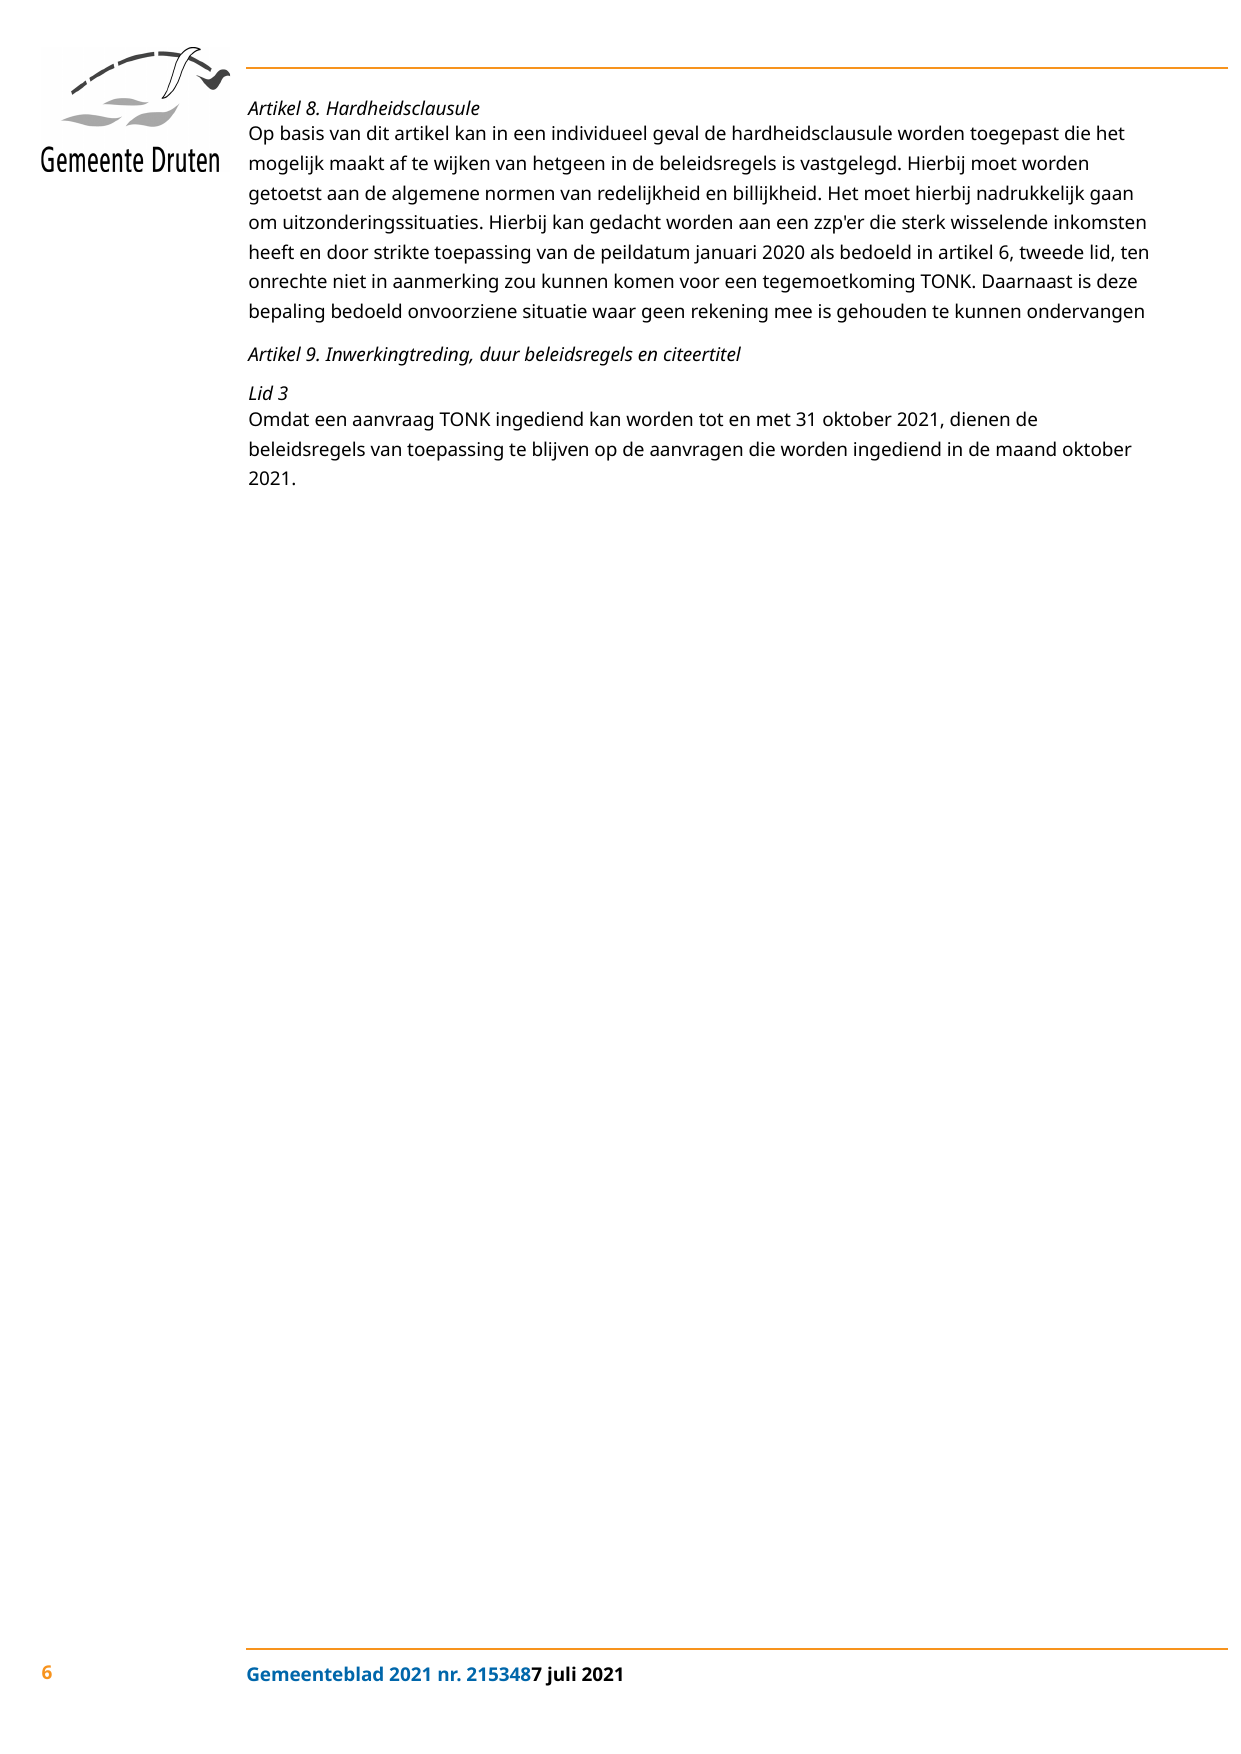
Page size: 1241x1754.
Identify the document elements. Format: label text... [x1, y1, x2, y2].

text Artikel 8. Hardheidsclausule [248, 95, 1152, 121]
text Lid 3 [248, 380, 1152, 406]
text Artikel 9. Inwerkingtreding, duur beleidsregels en citeertitel [248, 341, 1152, 367]
picture [41, 47, 231, 172]
text Op basis van dit artikel kan in een individueel geval de hardheidsclausule worden toegepast die het mogelijk maakt af te wijken van hetgeen in de beleidsregels is vastgelegd. Hierbij moet worden getoetst aan de algemene normen van redelijkheid en billijkheid. Het moet hierbij nadrukkelijk gaan om uitzonderingssituaties. Hierbij kan gedacht worden aan een zzp'er die sterk wisselende inkomsten heeft en door strikte toepassing van de peildatum januari 2020 als bedoeld in artikel 6, tweede lid, ten onrechte niet in aanmerking zou kunnen komen voor een tegemoetkoming TONK. Daarnaast is deze bepaling bedoeld onvoorziene situatie waar geen rekening mee is gehouden te kunnen ondervangen [248, 121, 1152, 324]
text Omdat een aanvraag TONK ingediend kan worden tot en met 31 oktober 2021, dienen de beleidsregels van toepassing te blijven op de aanvragen die worden ingediend in de maand oktober 2021. [248, 406, 1152, 491]
